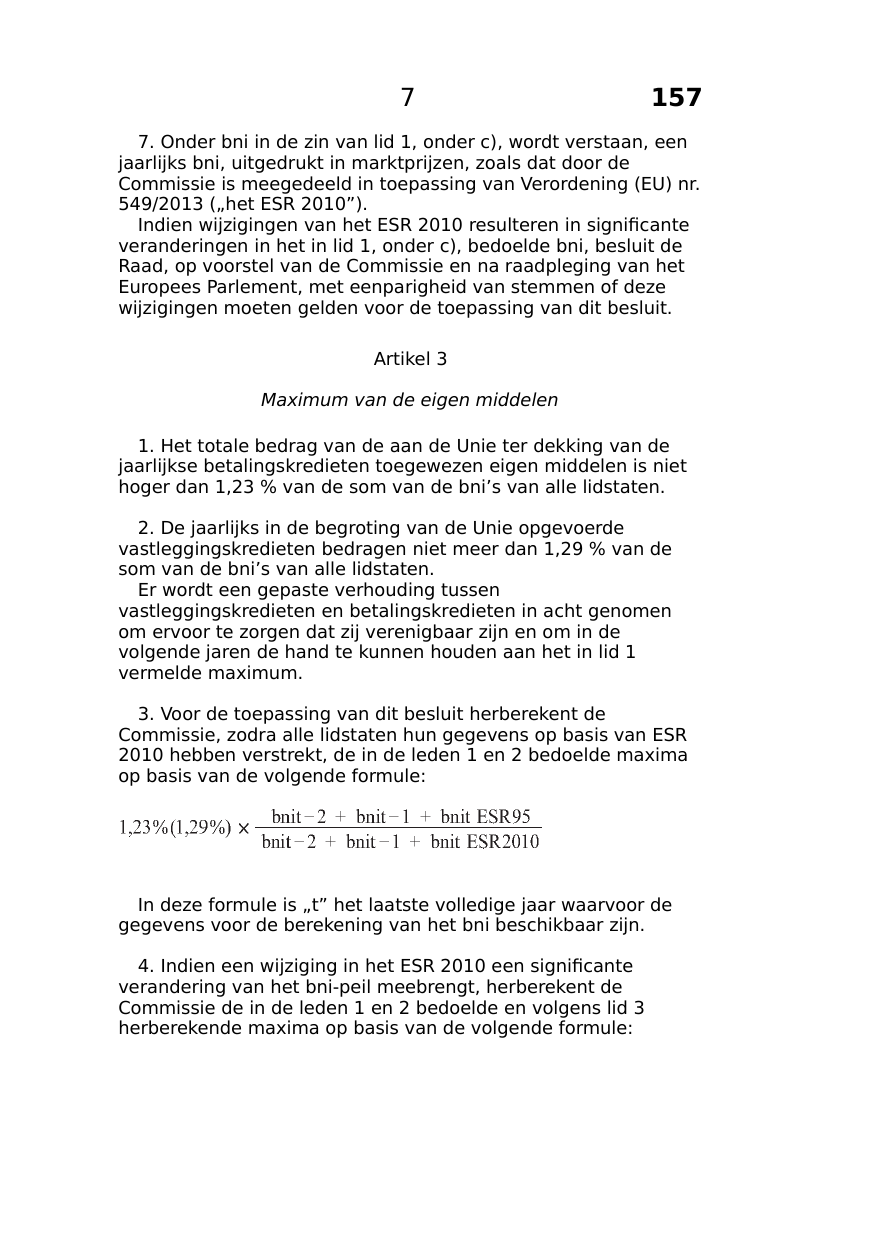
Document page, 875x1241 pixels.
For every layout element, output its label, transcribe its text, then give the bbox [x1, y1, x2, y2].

picture [118, 806, 544, 854]
text 4. Indien een wijziging in het ESR 2010 een significante verandering van het bni-peil meebrengt, herberekent de Commissie de in de leden 1 en 2 bedoelde en volgens lid 3 herberekende maxima op basis van de volgende formule: [118, 956, 703, 1039]
text Er wordt een gepaste verhouding tussen vastleggingskredieten en betalingskredieten in acht genomen om ervoor te zorgen dat zij verenigbaar zijn en om in de volgende jaren de hand te kunnen houden aan het in lid 1 vermelde maximum. [118, 580, 703, 684]
text 1. Het totale bedrag van de aan de Unie ter dekking van de jaarlijkse betalingskredieten toegewezen eigen middelen is niet hoger dan 1,23 % van de som van de bni’s van alle lidstaten. [118, 436, 703, 498]
text 3. Voor de toepassing van dit besluit herberekent de Commissie, zodra alle lidstaten hun gegevens op basis van ESR 2010 hebben verstrekt, de in de leden 1 en 2 bedoelde maxima op basis van de volgende formule: [118, 704, 703, 787]
text Indien wijzigingen van het ESR 2010 resulteren in significante veranderingen in het in lid 1, onder c), bedoelde bni, besluit de Raad, op voorstel van de Commissie en na raadpleging van het Europees Parlement, met eenparigheid van stemmen of deze wijzigingen moeten gelden voor de toepassing van dit besluit. [118, 215, 703, 318]
subtitle Artikel 3 Maximum van de eigen middelen [118, 348, 703, 411]
text 2. De jaarlijks in de begroting van de Unie opgevoerde vastleggingskredieten bedragen niet meer dan 1,29 % van de som van de bni’s van alle lidstaten. [118, 518, 703, 580]
text In deze formule is „t” het laatste volledige jaar waarvoor de gegevens voor de berekening van het bni beschikbaar zijn. [118, 894, 703, 936]
text 7. Onder bni in de zin van lid 1, onder c), wordt verstaan, een jaarlijks bni, uitgedrukt in marktprijzen, zoals dat door de Commissie is meegedeeld in toepassing van Verordening (EU) nr. 549/2013 („het ESR 2010”). [118, 132, 703, 215]
